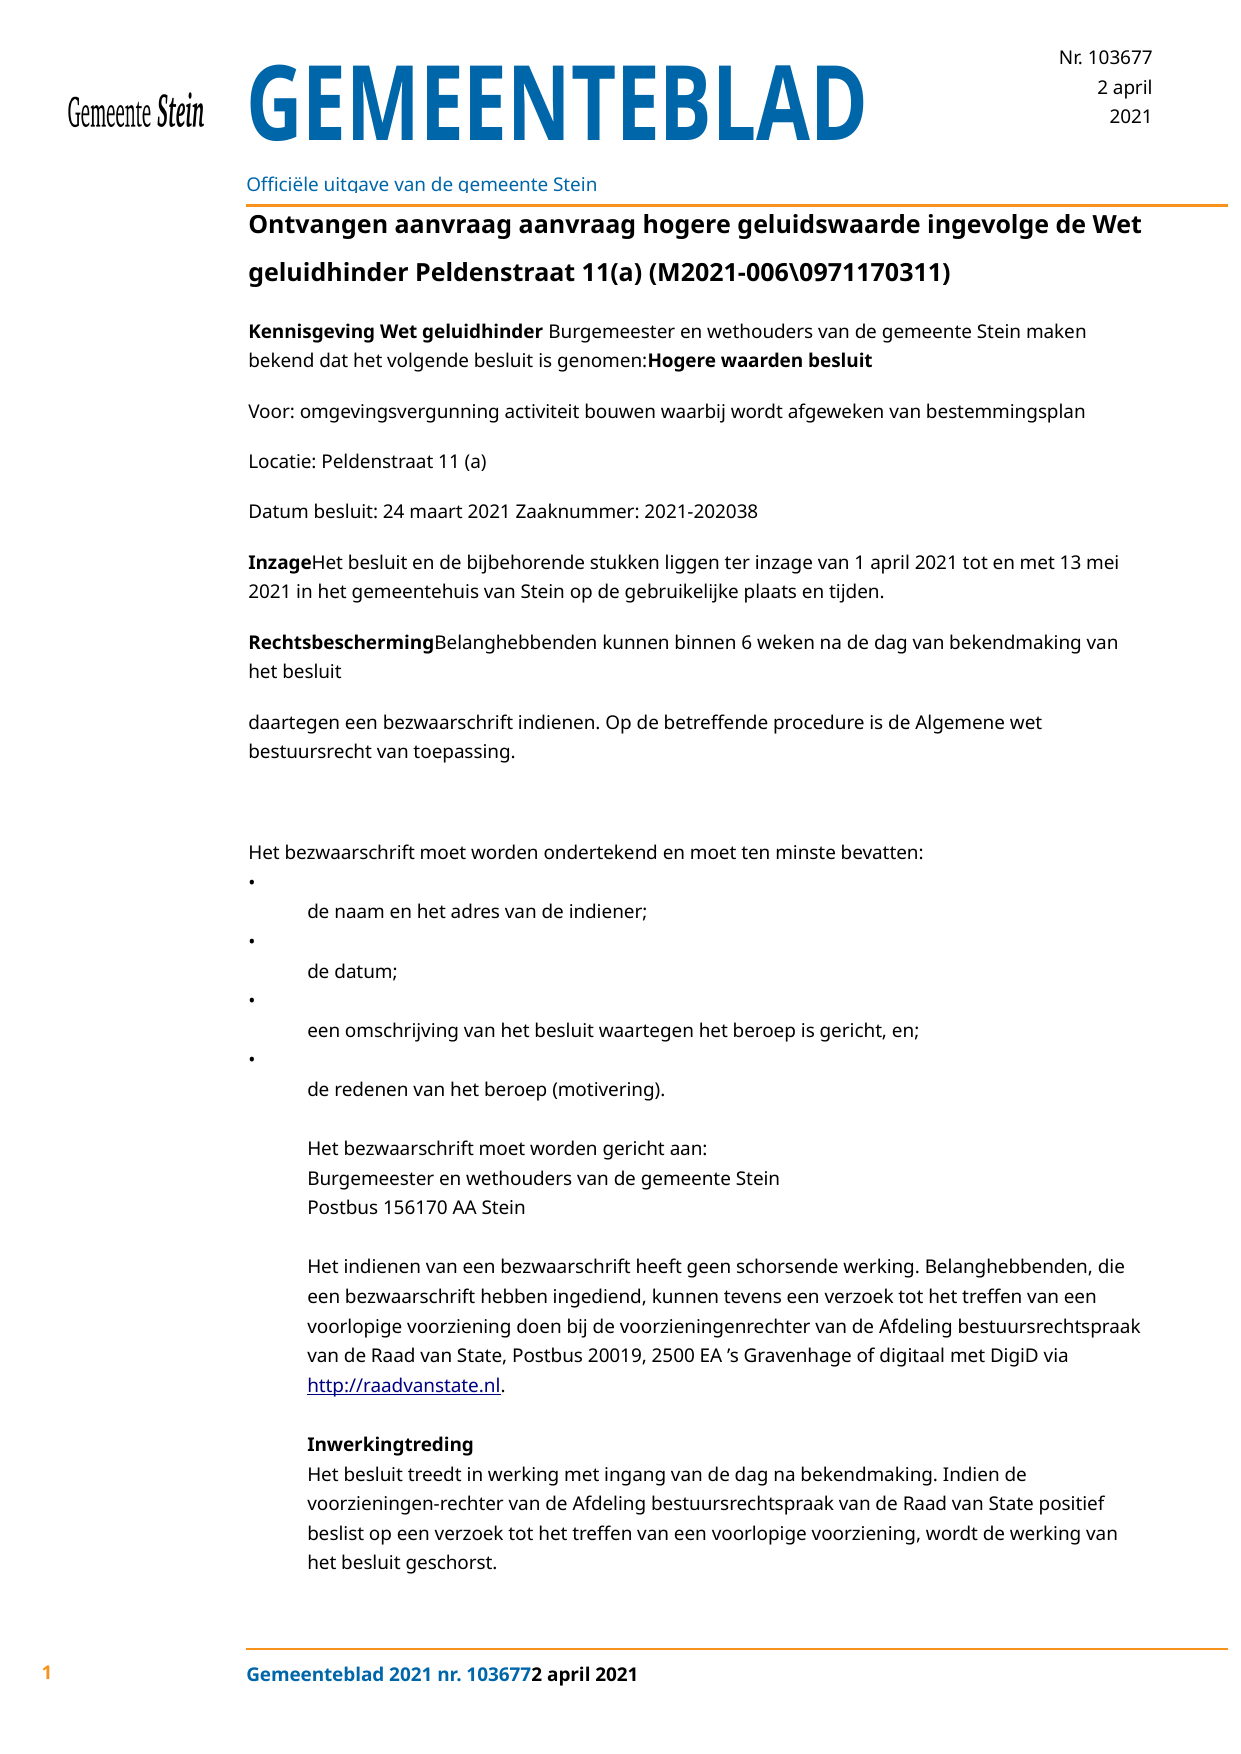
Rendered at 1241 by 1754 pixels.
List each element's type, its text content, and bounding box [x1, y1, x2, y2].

text Kennisgeving Wet geluidhinder Burgemeester en wethouders van de gemeente Stein maken bekend dat het volgende besluit is genomen:Hogere waarden besluit [248, 318, 1152, 373]
text Datum besluit: 24 maart 2021 Zaaknummer: 2021-202038 [248, 499, 1152, 524]
text InzageHet besluit en de bijbehorende stukken liggen ter inzage van 1 april 2021 tot en met 13 mei 2021 in het gemeentehuis van Stein op de gebruikelijke plaats en tijden. [248, 549, 1152, 604]
list een omschrijving van het besluit waartegen het beroep is gericht, en; [248, 1017, 1152, 1043]
text daartegen een bezwaarschrift indienen. Op de betreffende procedure is de Algemene wet bestuursrecht van toepassing. [248, 709, 1152, 764]
list Het besluit treedt in werking met ingang van de dag na bekendmaking. Indien de voorzieningen-rechter van de Afdeling bestuursrechtspraak van de Raad van State positief beslist op een verzoek tot het treffen van een voorlopige voorziening, wordt de werking van het besluit geschorst. [248, 1461, 1152, 1575]
list de redenen van het beroep (motivering). [248, 1076, 1152, 1102]
picture [41, 47, 231, 172]
text Locatie: Peldenstraat 11 (a) [248, 448, 1152, 474]
list Inwerkingtreding [248, 1431, 1152, 1457]
text Het bezwaarschrift moet worden ondertekend en moet ten minste bevatten: [248, 839, 1152, 865]
list Burgemeester en wethouders van de gemeente Stein [248, 1165, 1152, 1191]
list de naam en het adres van de indiener; [248, 899, 1152, 924]
text Ontvangen aanvraag aanvraag hogere geluidswaarde ingevolge de Wet geluidhinder Peldenstraat 11(a) (M2021-006\0971170311) [248, 207, 1152, 288]
list Het indienen van een bezwaarschrift heeft geen schorsende werking. Belanghebbenden, die een bezwaarschrift hebben ingediend, kunnen tevens een verzoek tot het treffen van een voorlopige voorziening doen bij de voorzieningenrechter van de Afdeling bestuursrechtspraak van de Raad van State, Postbus 20019, 2500 EA ’s Gravenhage of digitaal met DigiD via http://raadvanstate.nl. [248, 1254, 1152, 1398]
text RechtsbeschermingBelanghebbenden kunnen binnen 6 weken na de dag van bekendmaking van het besluit [248, 629, 1152, 684]
list Het bezwaarschrift moet worden gericht aan: [248, 1135, 1152, 1161]
text Voor: omgevingsvergunning activiteit bouwen waarbij wordt afgeweken van bestemmingsplan [248, 398, 1152, 424]
list Postbus 156170 AA Stein [248, 1194, 1152, 1220]
list de datum; [248, 958, 1152, 984]
